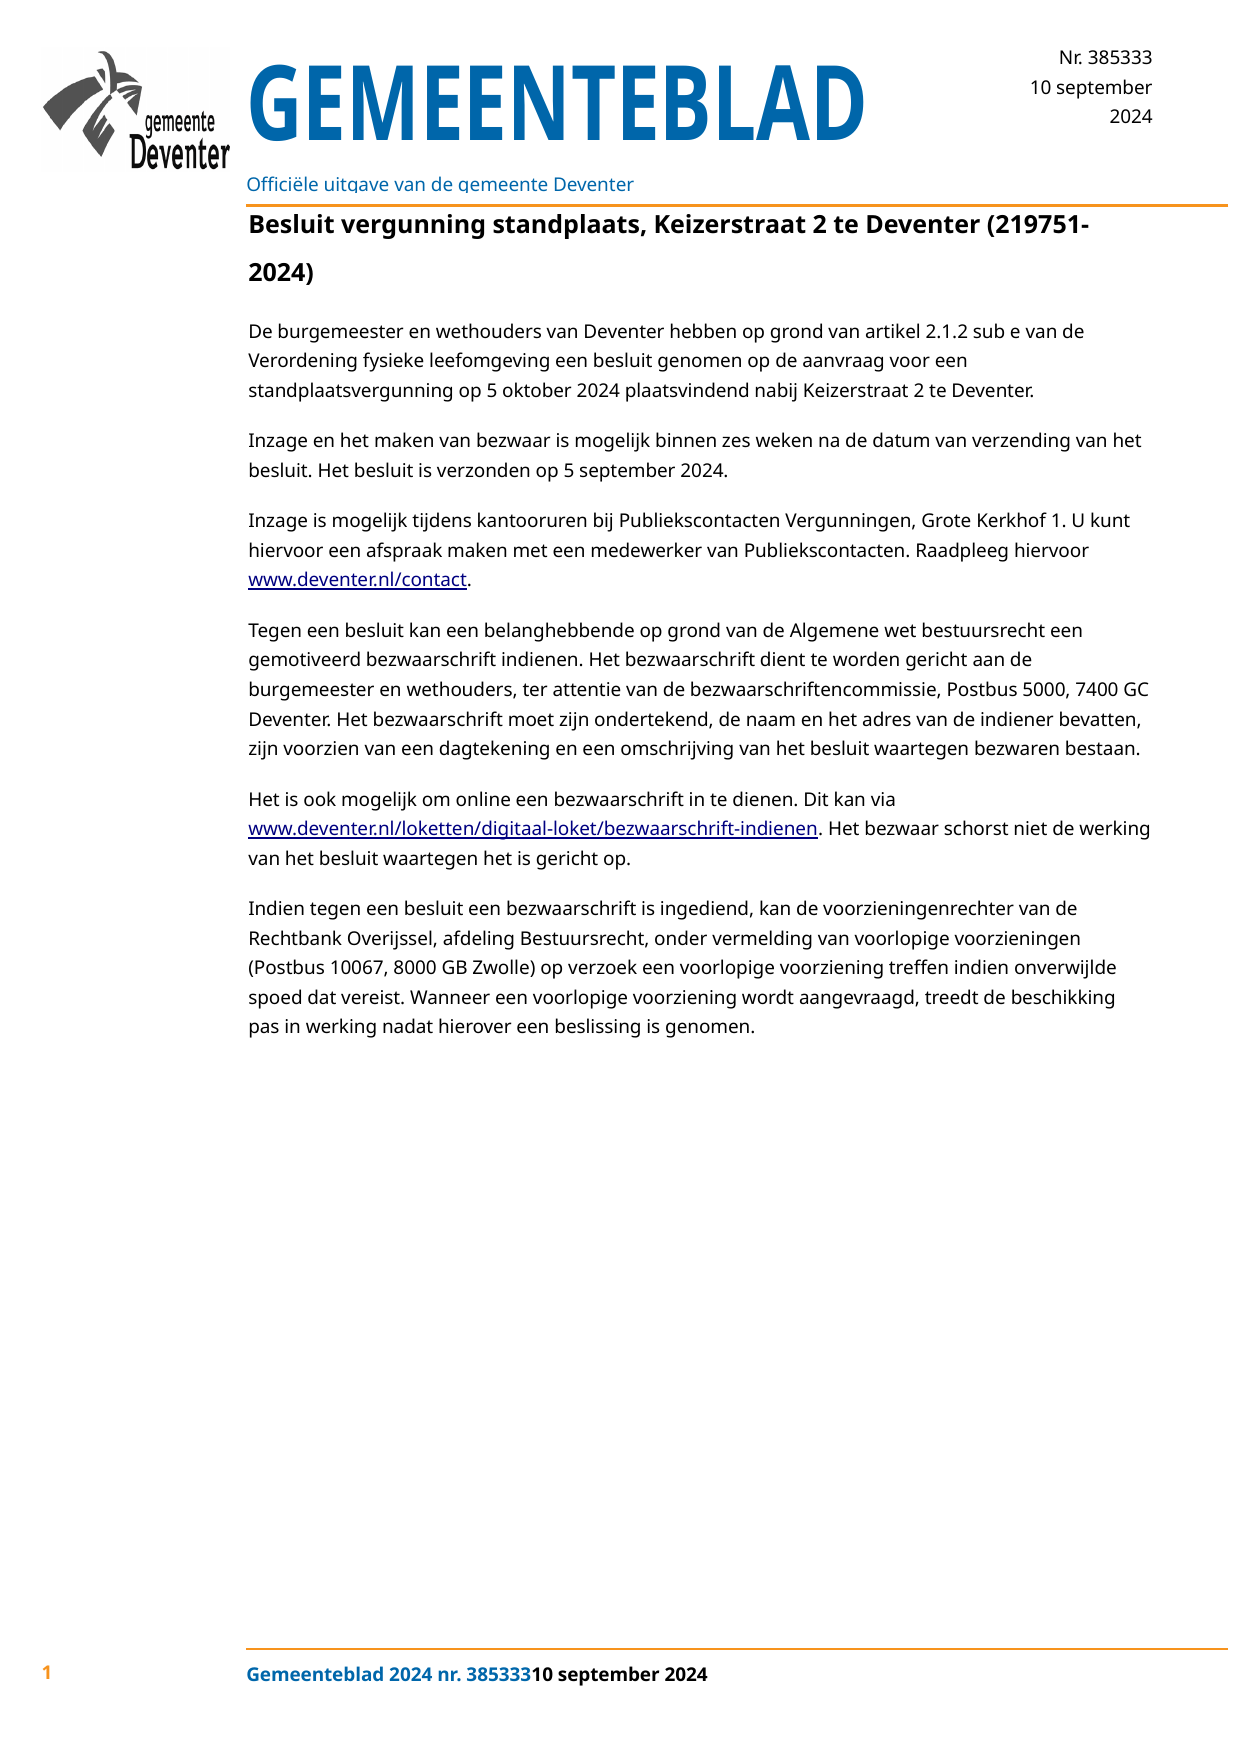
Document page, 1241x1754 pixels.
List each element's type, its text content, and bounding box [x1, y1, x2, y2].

text Tegen een besluit kan een belanghebbende op grond van de Algemene wet bestuursrecht een gemotiveerd bezwaarschrift indienen. Het bezwaarschrift dient te worden gericht aan de burgemeester en wethouders, ter attentie van de bezwaarschriftencommissie, Postbus 5000, 7400 GC Deventer. Het bezwaarschrift moet zijn ondertekend, de naam en het adres van de indiener bevatten, zijn voorzien van een dagtekening en een omschrijving van het besluit waartegen bezwaren bestaan. [248, 617, 1152, 761]
text Besluit vergunning standplaats, Keizerstraat 2 te Deventer (219751-2024) [248, 207, 1152, 288]
text Inzage en het maken van bezwaar is mogelijk binnen zes weken na de datum van verzending van het besluit. Het besluit is verzonden op 5 september 2024. [248, 427, 1152, 483]
text De burgemeester en wethouders van Deventer hebben op grond van artikel 2.1.2 sub e van de Verordening fysieke leefomgeving een besluit genomen op de aanvraag voor een standplaatsvergunning op 5 oktober 2024 plaatsvindend nabij Keizerstraat 2 te Deventer. [248, 318, 1152, 403]
text Indien tegen een besluit een bezwaarschrift is ingediend, kan de voorzieningenrechter van de Rechtbank Overijssel, afdeling Bestuursrecht, onder vermelding van voorlopige voorzieningen (Postbus 10067, 8000 GB Zwolle) op verzoek een voorlopige voorziening treffen indien onverwijlde spoed dat vereist. Wanneer een voorlopige voorziening wordt aangevraagd, treedt de beschikking pas in werking nadat hierover een beslissing is genomen. [248, 895, 1152, 1039]
text Inzage is mogelijk tijdens kantooruren bij Publiekscontacten Vergunningen, Grote Kerkhof 1. U kunt hiervoor een afspraak maken met een medewerker van Publiekscontacten. Raadpleeg hiervoor www.deventer.nl/contact. [248, 507, 1152, 592]
picture [41, 47, 231, 172]
text Het is ook mogelijk om online een bezwaarschrift in te dienen. Dit kan via www.deventer.nl/loketten/digitaal-loket/bezwaarschrift-indienen. Het bezwaar schorst niet de werking van het besluit waartegen het is gericht op. [248, 786, 1152, 871]
